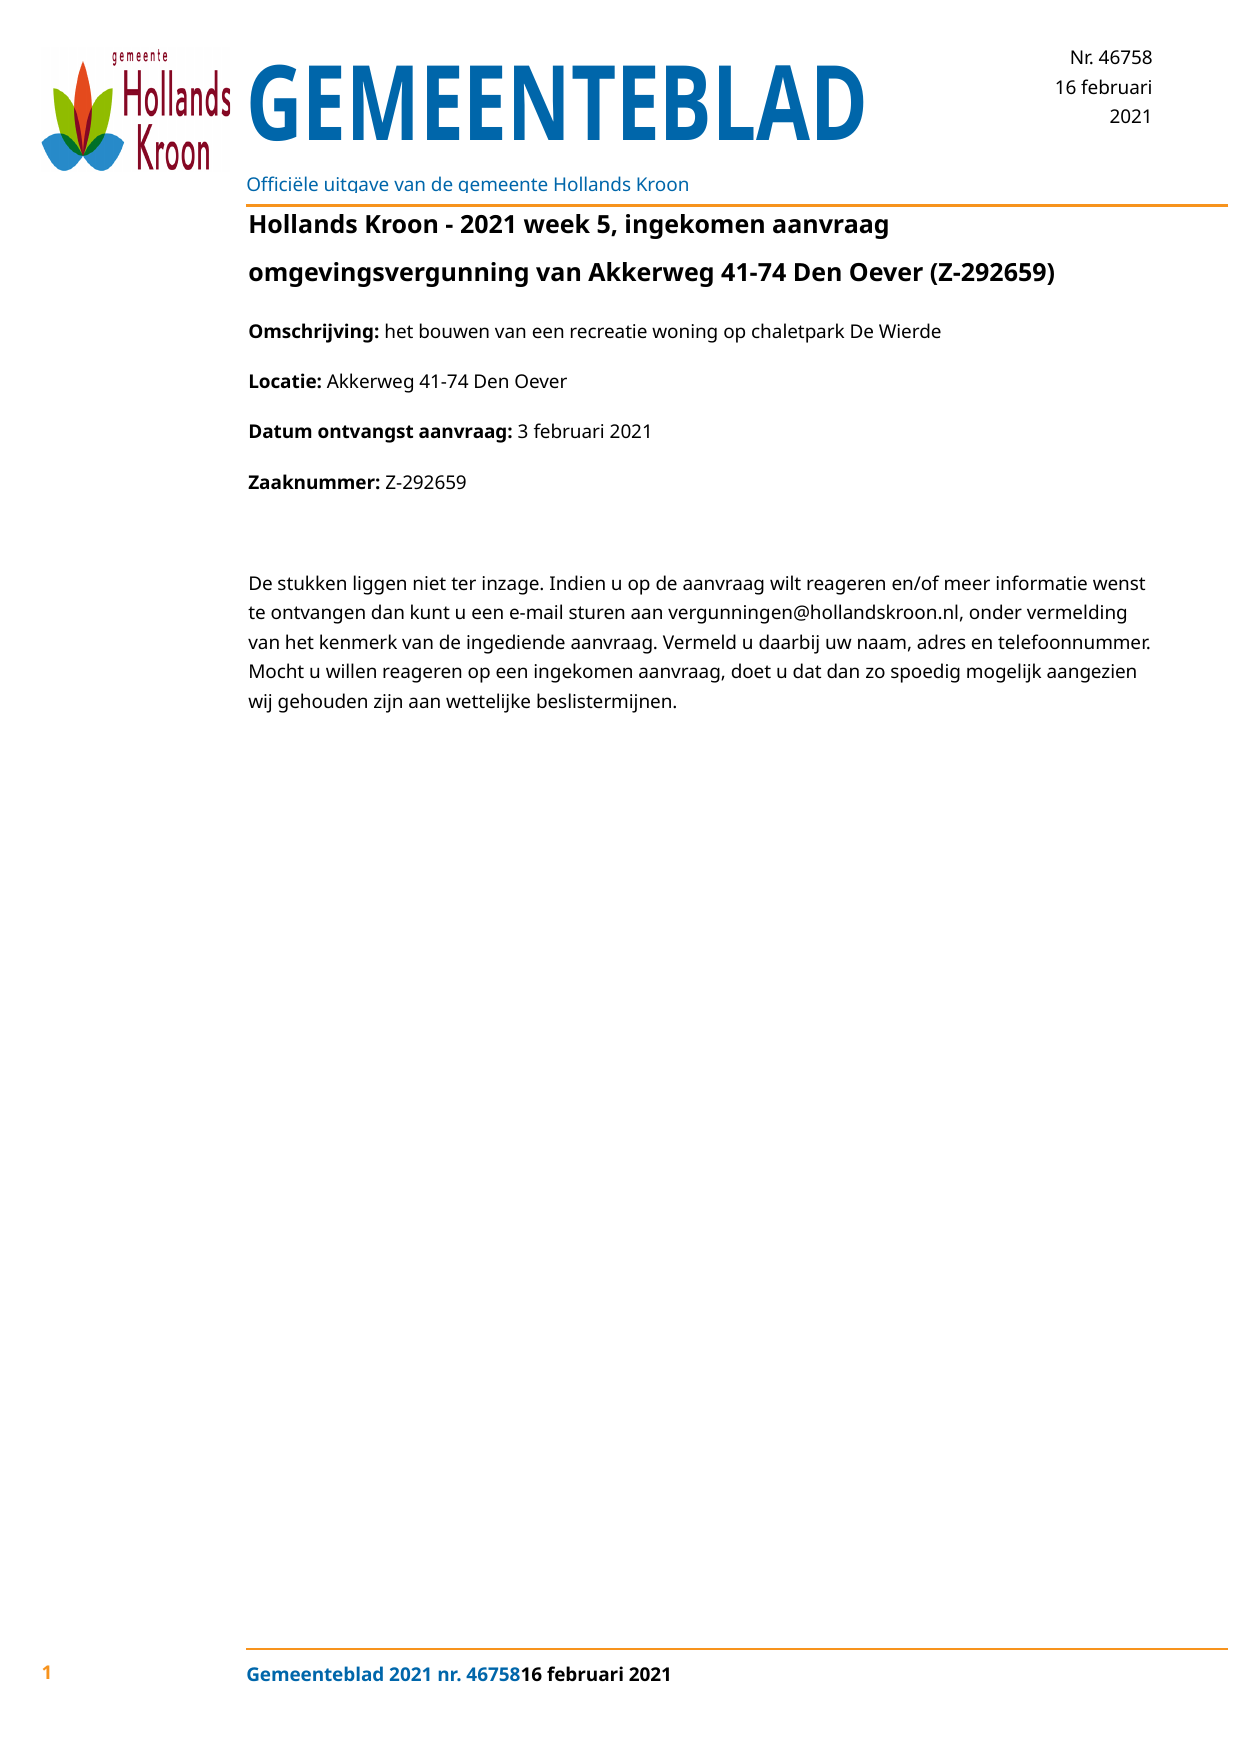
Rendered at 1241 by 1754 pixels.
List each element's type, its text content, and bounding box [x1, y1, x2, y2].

text Hollands Kroon - 2021 week 5, ingekomen aanvraag omgevingsvergunning van Akkerweg 41-74 Den Oever (Z-292659) [248, 207, 1152, 288]
picture [41, 47, 231, 172]
text De stukken liggen niet ter inzage. Indien u op de aanvraag wilt reageren en/of meer informatie wenst te ontvangen dan kunt u een e-mail sturen aan vergunningen@hollandskroon.nl, onder vermelding van het kenmerk van de ingediende aanvraag. Vermeld u daarbij uw naam, adres en telefoonnummer. Mocht u willen reageren op een ingekomen aanvraag, doet u dat dan zo spoedig mogelijk aangezien wij gehouden zijn aan wettelijke beslistermijnen. [248, 570, 1152, 714]
text Datum ontvangst aanvraag: 3 februari 2021 [248, 419, 1152, 444]
text Locatie: Akkerweg 41-74 Den Oever [248, 368, 1152, 394]
text Zaaknummer: Z-292659 [248, 469, 1152, 495]
text Omschrijving: het bouwen van een recreatie woning op chaletpark De Wierde [248, 318, 1152, 344]
